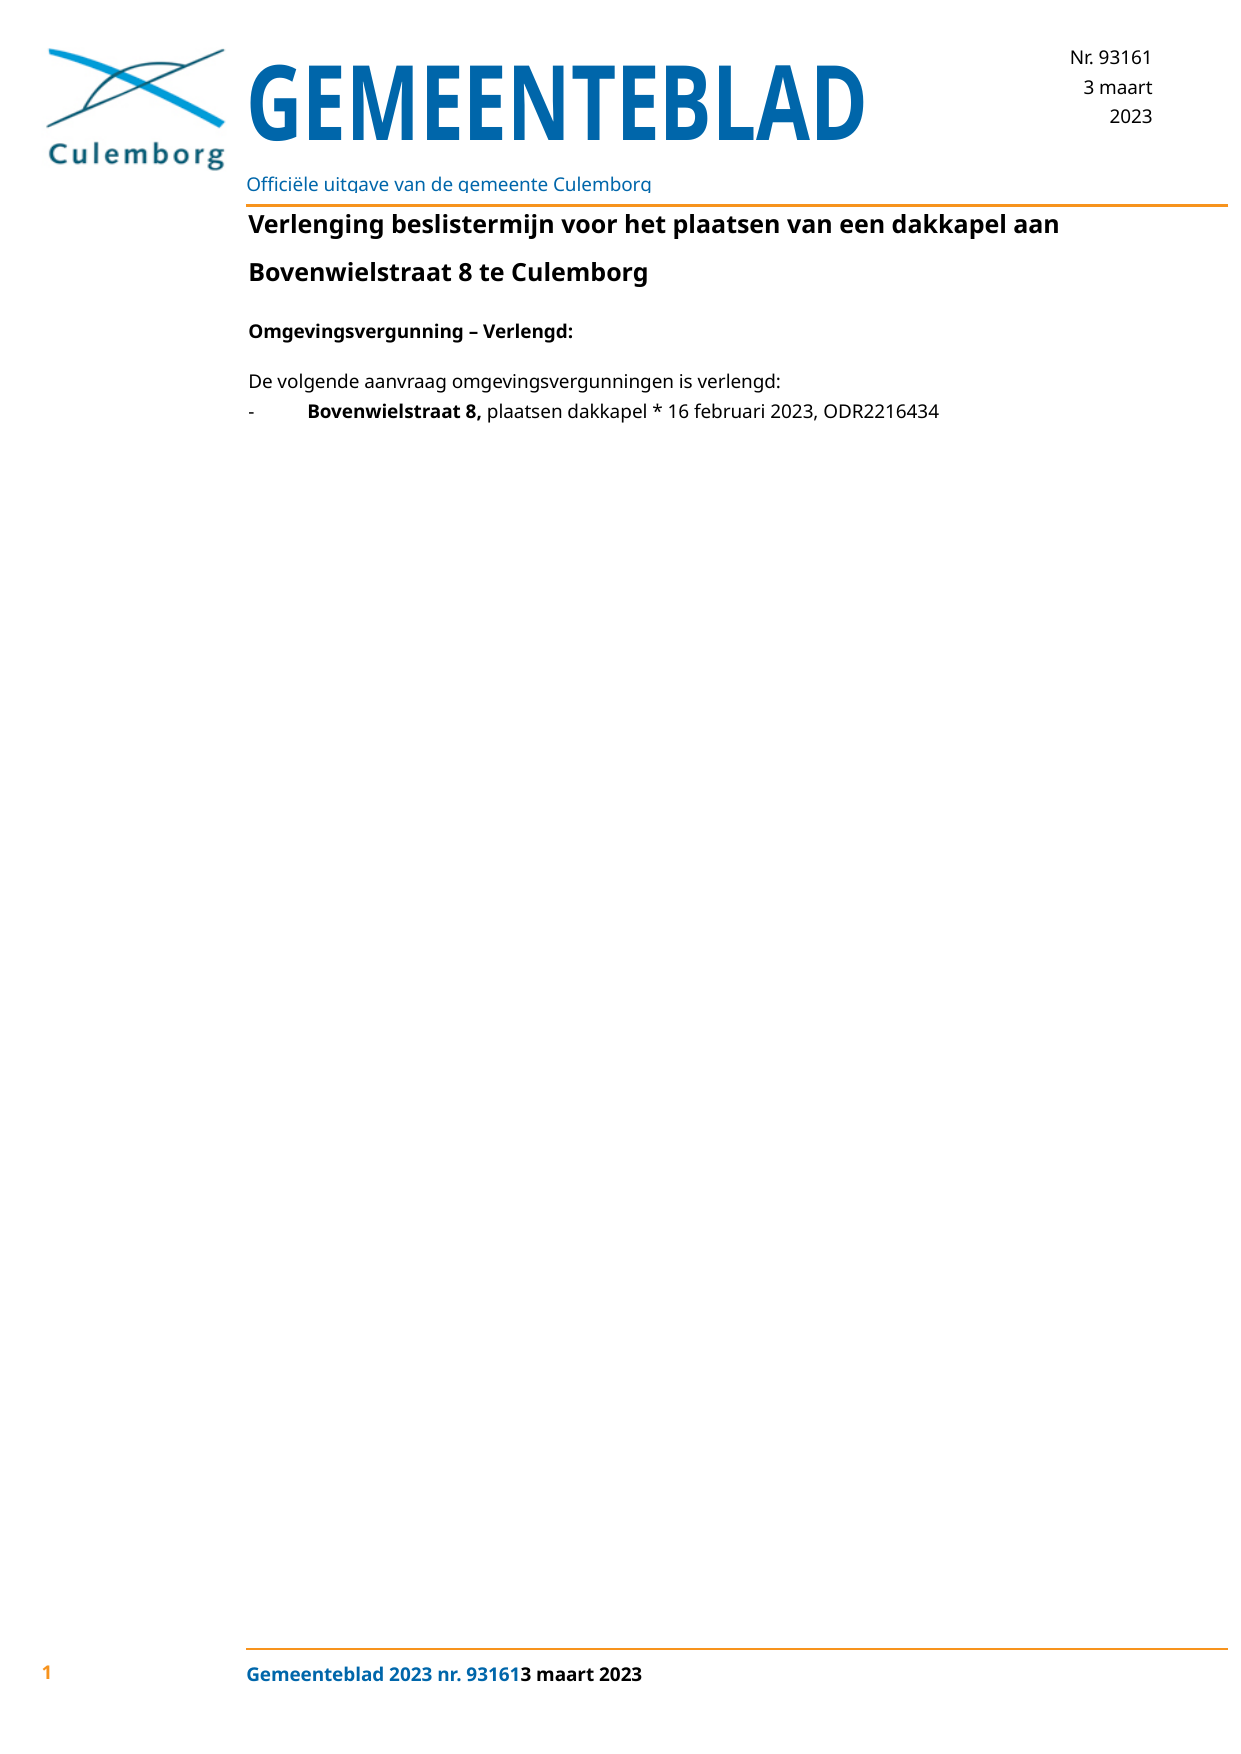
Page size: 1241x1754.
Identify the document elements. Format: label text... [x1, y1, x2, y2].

picture [41, 47, 231, 172]
text Omgevingsvergunning – Verlengd: [248, 318, 1152, 344]
text Verlenging beslistermijn voor het plaatsen van een dakkapel aan Bovenwielstraat 8 te Culemborg [248, 207, 1152, 288]
list Bovenwielstraat 8, plaatsen dakkapel * 16 februari 2023, ODR2216434 [248, 398, 1152, 424]
text De volgende aanvraag omgevingsvergunningen is verlengd: [248, 368, 1152, 394]
